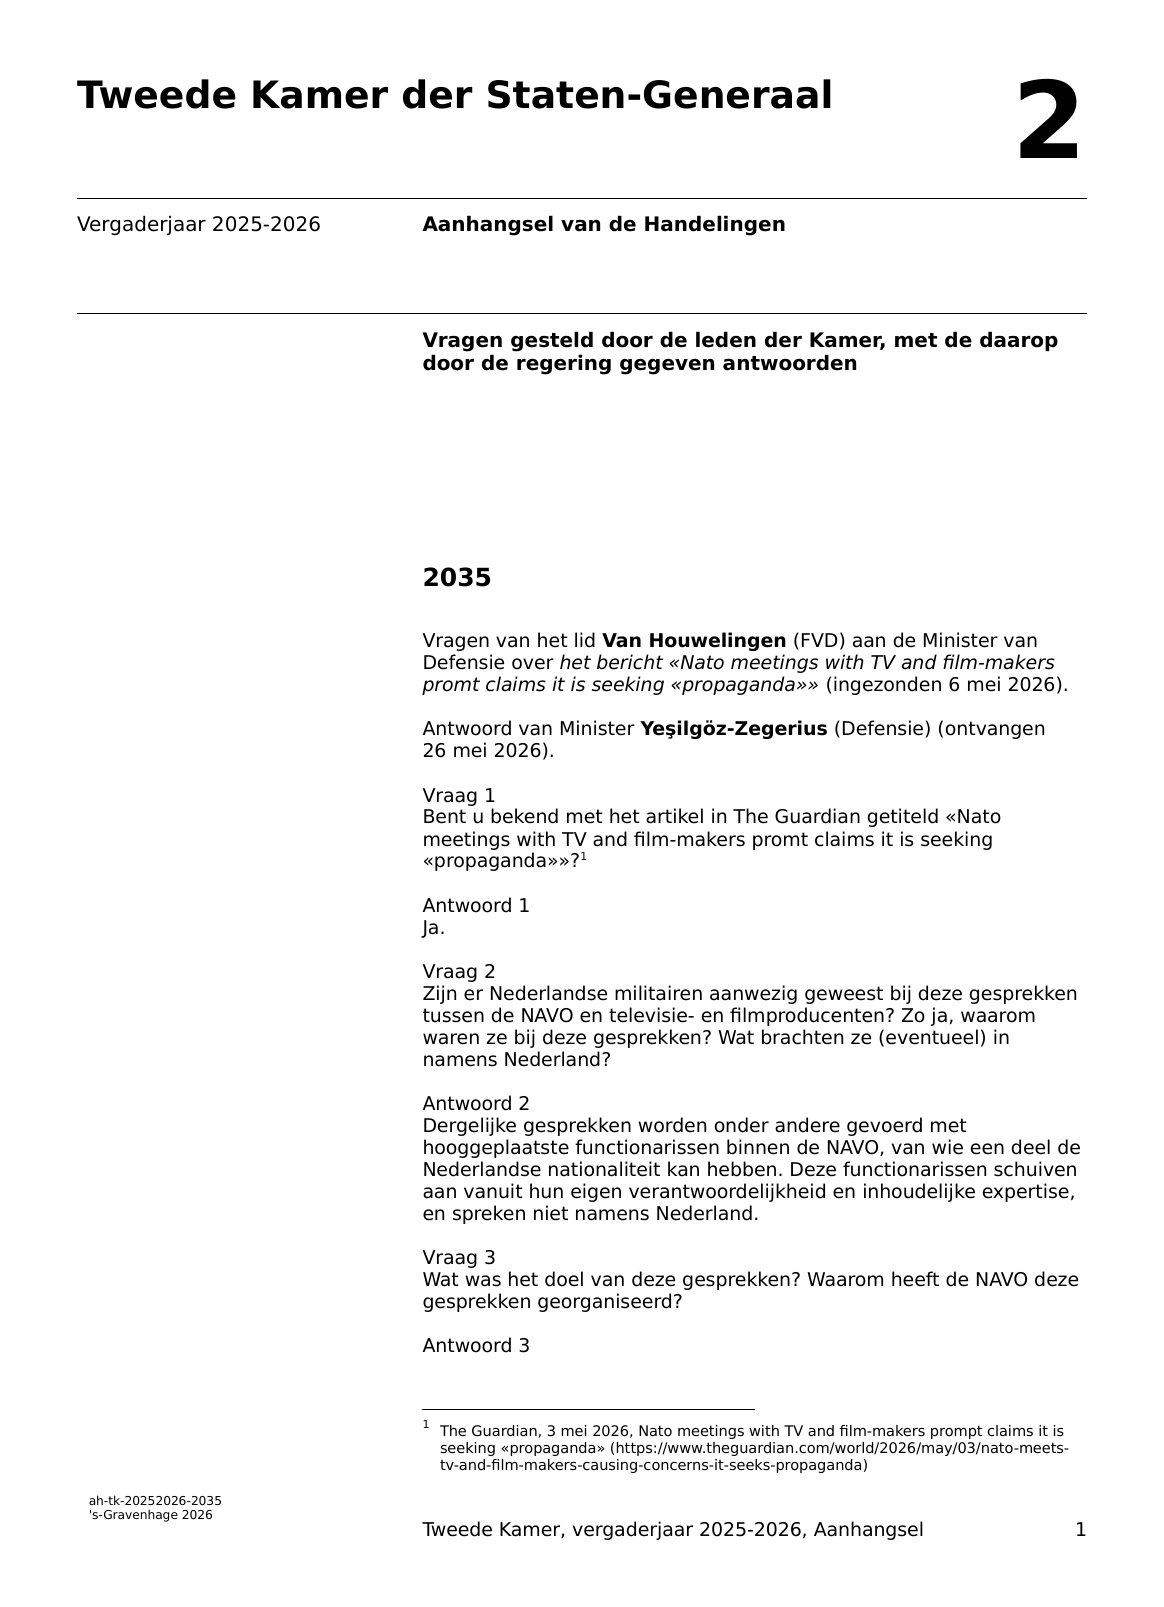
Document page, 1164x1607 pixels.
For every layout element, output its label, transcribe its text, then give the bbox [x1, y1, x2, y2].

table_cell Aanhangsel van de Handelingen [422, 199, 1087, 313]
table_header 2 [886, 59, 1087, 198]
text Wat was het doel van deze gesprekken? Waarom heeft de NAVO deze gesprekken georganiseerd? [422, 1269, 1087, 1313]
text Antwoord 2 [422, 1093, 1087, 1115]
text Dergelijke gesprekken worden onder andere gevoerd met hooggeplaatste functionarissen binnen de NAVO, van wie een deel de Nederlandse nationaliteit kan hebben. Deze functionarissen schuiven aan vanuit hun eigen verantwoordelijkheid en inhoudelijke expertise, en spreken niet namens Nederland. [422, 1115, 1087, 1225]
text Zijn er Nederlandse militairen aanwezig geweest bij deze gesprekken tussen de NAVO en televisie- en filmproducenten? Zo ja, waarom waren ze bij deze gesprekken? Wat brachten ze (eventueel) in namens Nederland? [422, 983, 1087, 1071]
text Antwoord van Minister Yeşilgöz-Zegerius (Defensie) (ontvangen 26 mei 2026). [422, 718, 1087, 762]
text Vraag 3 [422, 1247, 1087, 1269]
text Vraag 2 [422, 961, 1087, 983]
table_cell Vergaderjaar 2025-2026 [77, 199, 422, 313]
text Vraag 1 [422, 784, 1087, 806]
table_cell Vragen gesteld door de leden der Kamer, met de daarop door de regering gegeven antwoorden [422, 314, 1087, 375]
table_header Tweede Kamer der Staten-Generaal [77, 59, 886, 198]
text The Guardian, 3 mei 2026, Nato meetings with TV and film-makers prompt claims it is seeking «propaganda» (https://www.theguardian.com/world/2026/may/03/nato-meets-tv-and-film-makers-causing-concerns-it-seeks-propaganda) [422, 1418, 1087, 1474]
table_cell [77, 314, 422, 375]
text Vragen van het lid Van Houwelingen (FVD) aan de Minister van Defensie over het bericht «Nato meetings with TV and film-makers promt claims it is seeking «propaganda»» (ingezonden 6 mei 2026). [422, 630, 1087, 696]
text Antwoord 1 [422, 894, 1087, 917]
text Bent u bekend met het artikel in The Guardian getiteld «Nato meetings with TV and film-makers promt claims it is seeking «propaganda»»? [422, 806, 1087, 872]
text 2035 [422, 563, 1087, 592]
text 's-Gravenhage 2026 [88, 1508, 323, 1522]
text Ja. [422, 917, 1087, 938]
text Antwoord 3 [422, 1335, 1087, 1357]
text ah-tk-20252026-2035 [88, 1494, 323, 1508]
